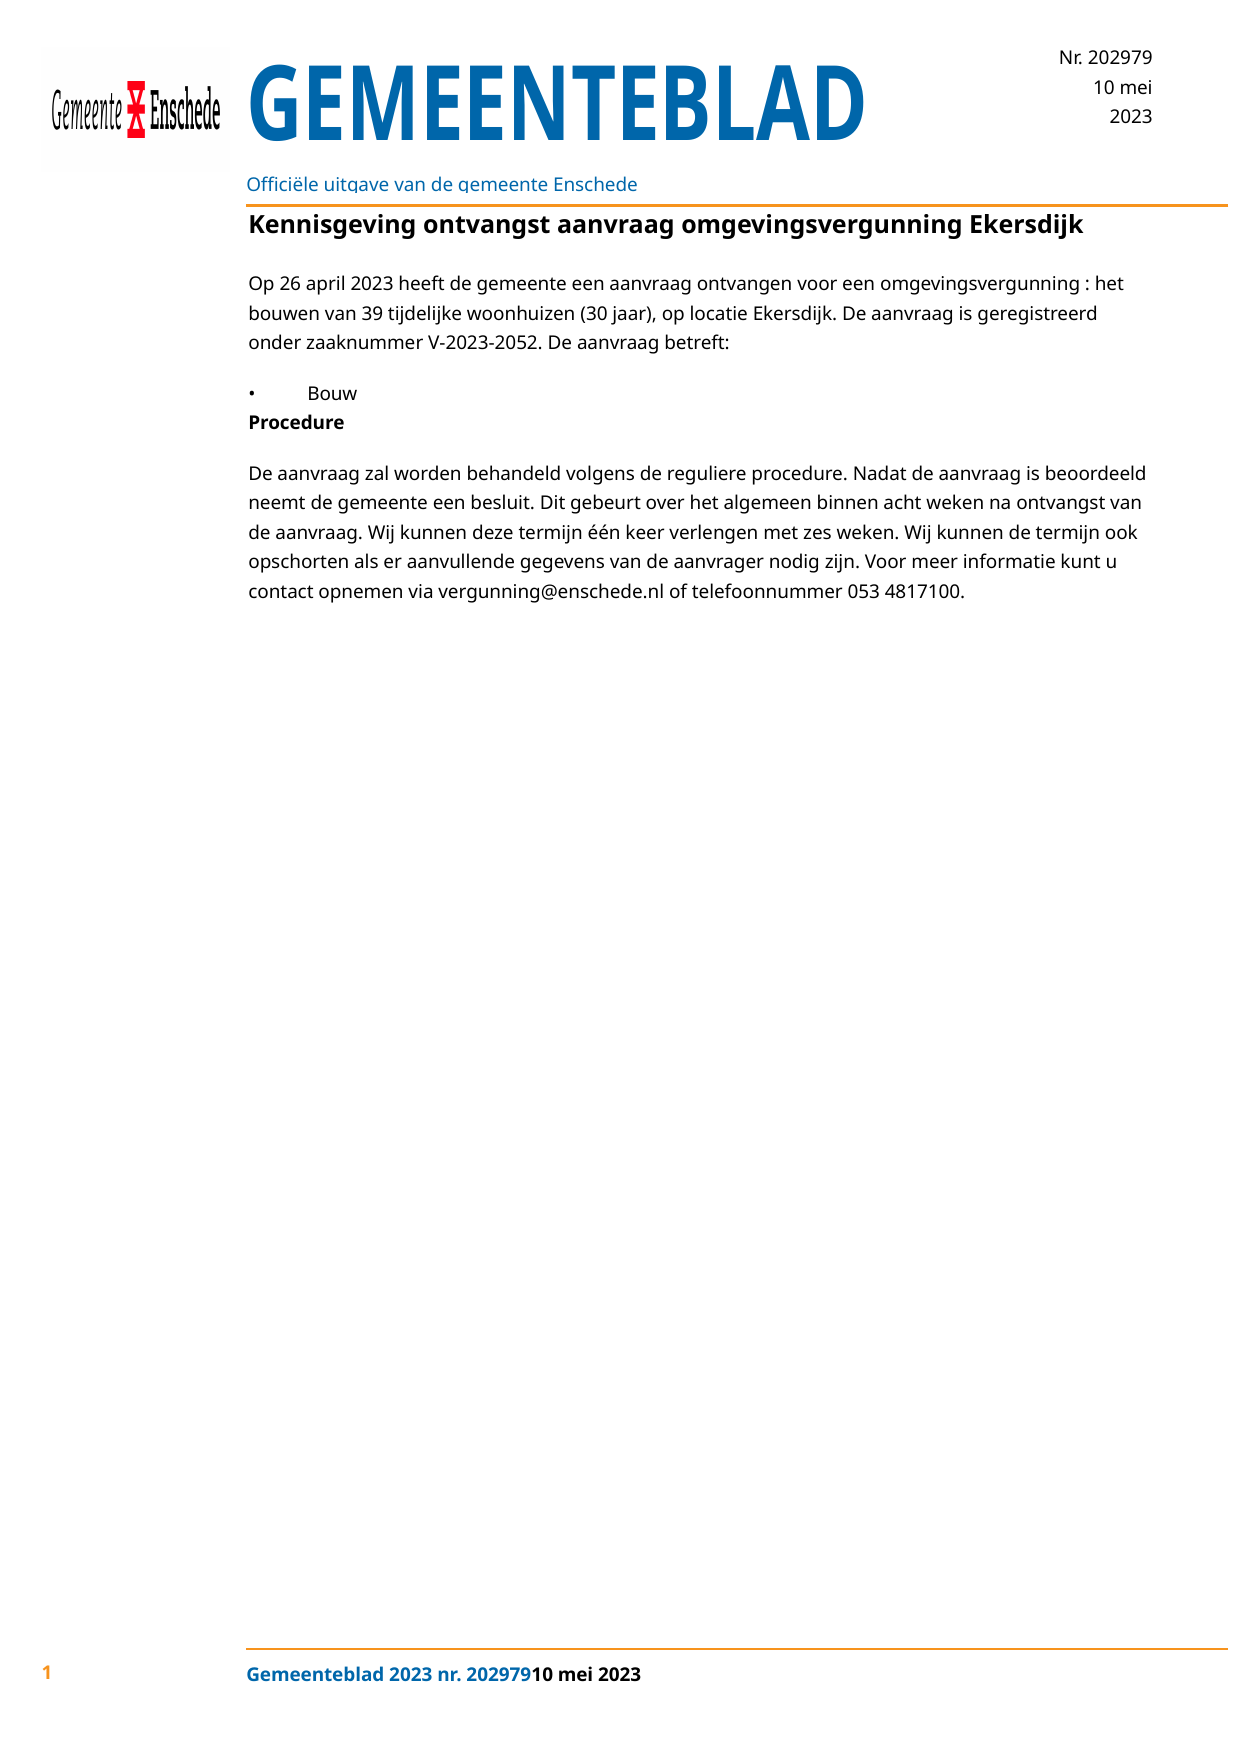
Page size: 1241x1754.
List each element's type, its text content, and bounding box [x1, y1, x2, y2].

text Procedure [248, 409, 1152, 435]
text Kennisgeving ontvangst aanvraag omgevingsvergunning Ekersdijk [248, 207, 1152, 241]
list Bouw [248, 380, 1152, 406]
picture [41, 47, 231, 172]
text De aanvraag zal worden behandeld volgens de reguliere procedure. Nadat de aanvraag is beoordeeld neemt de gemeente een besluit. Dit gebeurt over het algemeen binnen acht weken na ontvangst van de aanvraag. Wij kunnen deze termijn één keer verlengen met zes weken. Wij kunnen de termijn ook opschorten als er aanvullende gegevens van de aanvrager nodig zijn. Voor meer informatie kunt u contact opnemen via vergunning@enschede.nl of telefoonnummer 053 4817100. [248, 460, 1152, 604]
text Op 26 april 2023 heeft de gemeente een aanvraag ontvangen voor een omgevingsvergunning : het bouwen van 39 tijdelijke woonhuizen (30 jaar), op locatie Ekersdijk. De aanvraag is geregistreerd onder zaaknummer V-2023-2052. De aanvraag betreft: [248, 270, 1152, 355]
